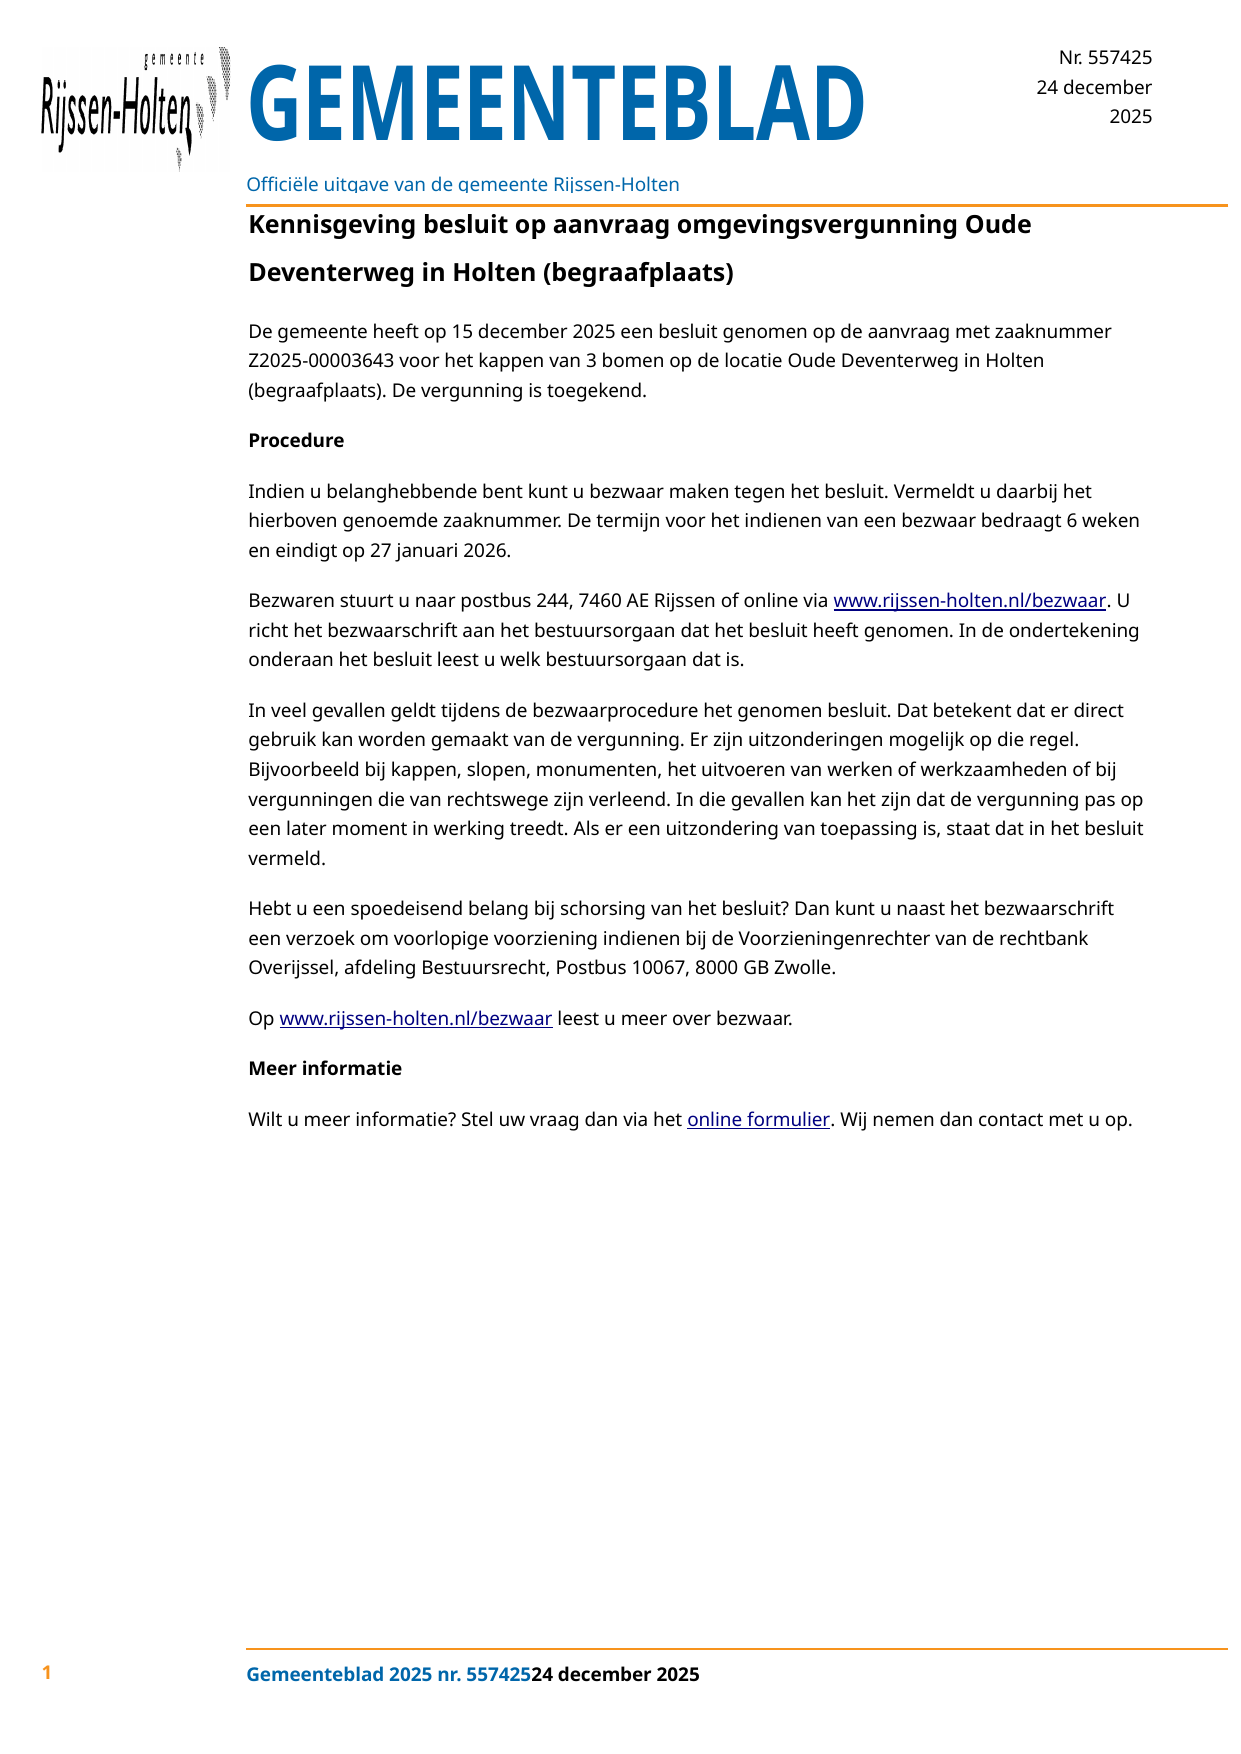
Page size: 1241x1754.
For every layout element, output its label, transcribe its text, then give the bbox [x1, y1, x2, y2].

text Hebt u een spoedeisend belang bij schorsing van het besluit? Dan kunt u naast het bezwaarschrift een verzoek om voorlopige voorziening indienen bij de Voorzieningenrechter van de rechtbank Overijssel, afdeling Bestuursrecht, Postbus 10067, 8000 GB Zwolle. [248, 895, 1152, 980]
text Procedure [248, 427, 1152, 453]
text Wilt u meer informatie? Stel uw vraag dan via het online formulier. Wij nemen dan contact met u op. [248, 1106, 1152, 1132]
text Bezwaren stuurt u naar postbus 244, 7460 AE Rijssen of online via www.rijssen-holten.nl/bezwaar. U richt het bezwaarschrift aan het bestuursorgaan dat het besluit heeft genomen. In de ondertekening onderaan het besluit leest u welk bestuursorgaan dat is. [248, 587, 1152, 672]
picture [41, 47, 231, 172]
text Meer informatie [248, 1055, 1152, 1081]
text De gemeente heeft op 15 december 2025 een besluit genomen op de aanvraag met zaaknummer Z2025-00003643 voor het kappen van 3 bomen op de locatie Oude Deventerweg in Holten (begraafplaats). De vergunning is toegekend. [248, 318, 1152, 403]
text Op www.rijssen-holten.nl/bezwaar leest u meer over bezwaar. [248, 1005, 1152, 1031]
text Indien u belanghebbende bent kunt u bezwaar maken tegen het besluit. Vermeldt u daarbij het hierboven genoemde zaaknummer. De termijn voor het indienen van een bezwaar bedraagt 6 weken en eindigt op 27 januari 2026. [248, 478, 1152, 563]
text In veel gevallen geldt tijdens de bezwaarprocedure het genomen besluit. Dat betekent dat er direct gebruik kan worden gemaakt van de vergunning. Er zijn uitzonderingen mogelijk op die regel. Bijvoorbeeld bij kappen, slopen, monumenten, het uitvoeren van werken of werkzaamheden of bij vergunningen die van rechtswege zijn verleend. In die gevallen kan het zijn dat de vergunning pas op een later moment in werking treedt. Als er een uitzondering van toepassing is, staat dat in het besluit vermeld. [248, 697, 1152, 871]
text Kennisgeving besluit op aanvraag omgevingsvergunning Oude Deventerweg in Holten (begraafplaats) [248, 207, 1152, 288]
